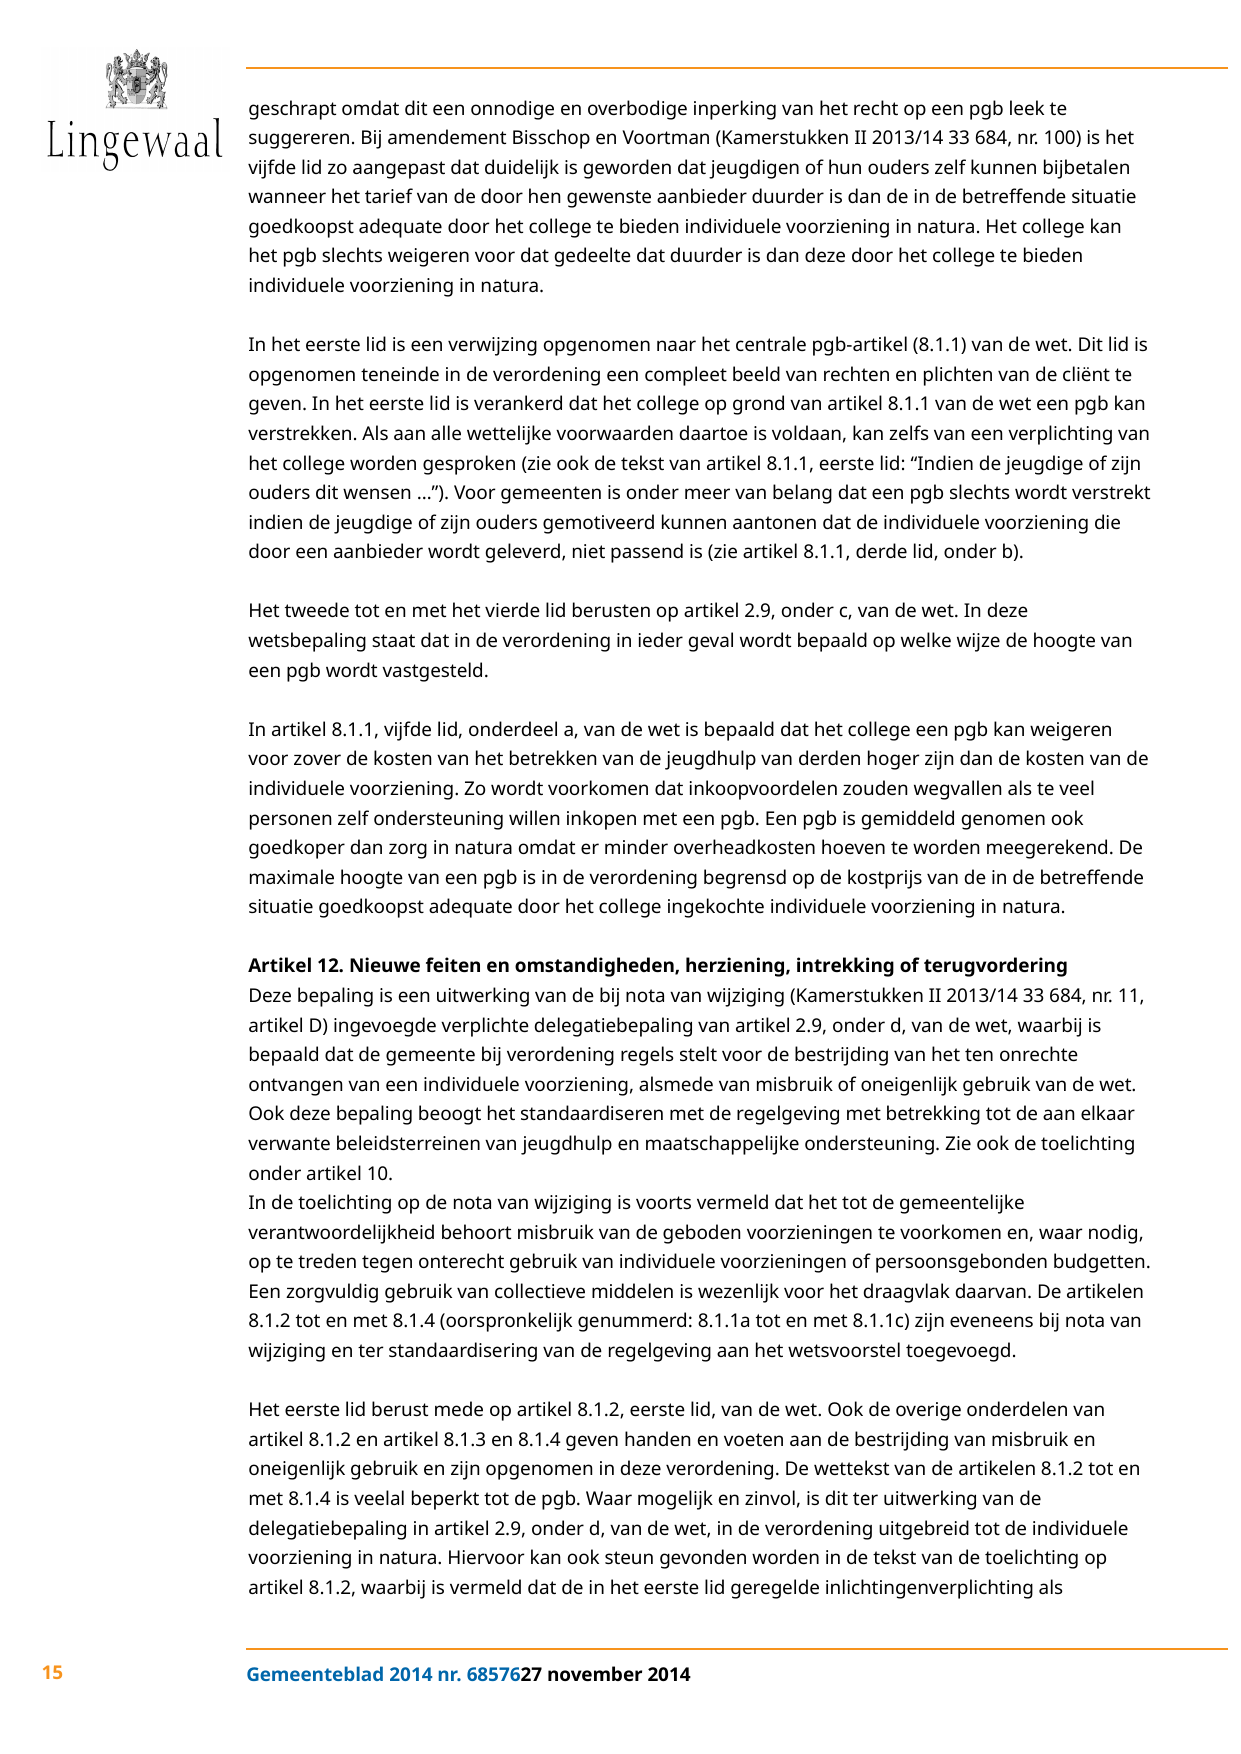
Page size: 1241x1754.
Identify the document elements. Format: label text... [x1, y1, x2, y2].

text In de toelichting op de nota van wijziging is voorts vermeld dat het tot de gemeentelijke verantwoordelijkheid behoort misbruik van de geboden voorzieningen te voorkomen en, waar nodig, op te treden tegen onterecht gebruik van individuele voorzieningen of persoonsgebonden budgetten. Een zorgvuldig gebruik van collectieve middelen is wezenlijk voor het draagvlak daarvan. De artikelen 8.1.2 tot en met 8.1.4 (oorspronkelijk genummerd: 8.1.1a tot en met 8.1.1c) zijn eveneens bij nota van wijziging en ter standaardisering van de regelgeving aan het wetsvoorstel toegevoegd. [248, 1189, 1152, 1363]
text Het eerste lid berust mede op artikel 8.1.2, eerste lid, van de wet. Ook de overige onderdelen van artikel 8.1.2 en artikel 8.1.3 en 8.1.4 geven handen en voeten aan de bestrijding van misbruik en oneigenlijk gebruik en zijn opgenomen in deze verordening. De wettekst van de artikelen 8.1.2 tot en met 8.1.4 is veelal beperkt tot de pgb. Waar mogelijk en zinvol, is dit ter uitwerking van de delegatiebepaling in artikel 2.9, onder d, van de wet, in de verordening uitgebreid tot de individuele voorziening in natura. Hiervoor kan ook steun gevonden worden in de tekst van de toelichting op artikel 8.1.2, waarbij is vermeld dat de in het eerste lid geregelde inlichtingenverplichting als [248, 1396, 1152, 1600]
text Deze bepaling is een uitwerking van de bij nota van wijziging (Kamerstukken II 2013/14 33 684, nr. 11, artikel D) ingevoegde verplichte delegatiebepaling van artikel 2.9, onder d, van de wet, waarbij is bepaald dat de gemeente bij verordening regels stelt voor de bestrijding van het ten onrechte ontvangen van een individuele voorziening, alsmede van misbruik of oneigenlijk gebruik van de wet. Ook deze bepaling beoogt het standaardiseren met de regelgeving met betrekking tot de aan elkaar verwante beleidsterreinen van jeugdhulp en maatschappelijke ondersteuning. Zie ook de toelichting onder artikel 10. [248, 982, 1152, 1186]
text Het tweede tot en met het vierde lid berusten op artikel 2.9, onder c, van de wet. In deze wetsbepaling staat dat in de verordening in ieder geval wordt bepaald op welke wijze de hoogte van een pgb wordt vastgesteld. [248, 598, 1152, 683]
text Artikel 12. Nieuwe feiten en omstandigheden, herziening, intrekking of terugvordering [248, 953, 1152, 978]
picture [41, 47, 231, 172]
text In artikel 8.1.1, vijfde lid, onderdeel a, van de wet is bepaald dat het college een pgb kan weigeren voor zover de kosten van het betrekken van de jeugdhulp van derden hoger zijn dan de kosten van de individuele voorziening. Zo wordt voorkomen dat inkoopvoordelen zouden wegvallen als te veel personen zelf ondersteuning willen inkopen met een pgb. Een pgb is gemiddeld genomen ook goedkoper dan zorg in natura omdat er minder overheadkosten hoeven te worden meegerekend. De maximale hoogte van een pgb is in de verordening begrensd op de kostprijs van de in de betreffende situatie goedkoopst adequate door het college ingekochte individuele voorziening in natura. [248, 716, 1152, 919]
text In het eerste lid is een verwijzing opgenomen naar het centrale pgb-artikel (8.1.1) van de wet. Dit lid is opgenomen teneinde in de verordening een compleet beeld van rechten en plichten van de cliёnt te geven. In het eerste lid is verankerd dat het college op grond van artikel 8.1.1 van de wet een pgb kan verstrekken. Als aan alle wettelijke voorwaarden daartoe is voldaan, kan zelfs van een verplichting van het college worden gesproken (zie ook de tekst van artikel 8.1.1, eerste lid: “Indien de jeugdige of zijn ouders dit wensen …”). Voor gemeenten is onder meer van belang dat een pgb slechts wordt verstrekt indien de jeugdige of zijn ouders gemotiveerd kunnen aantonen dat de individuele voorziening die door een aanbieder wordt geleverd, niet passend is (zie artikel 8.1.1, derde lid, onder b). [248, 331, 1152, 564]
text geschrapt omdat dit een onnodige en overbodige inperking van het recht op een pgb leek te suggereren. Bij amendement Bisschop en Voortman (Kamerstukken II 2013/14 33 684, nr. 100) is het vijfde lid zo aangepast dat duidelijk is geworden dat jeugdigen of hun ouders zelf kunnen bijbetalen wanneer het tarief van de door hen gewenste aanbieder duurder is dan de in de betreffende situatie goedkoopst adequate door het college te bieden individuele voorziening in natura. Het college kan het pgb slechts weigeren voor dat gedeelte dat duurder is dan deze door het college te bieden individuele voorziening in natura. [248, 95, 1152, 298]
